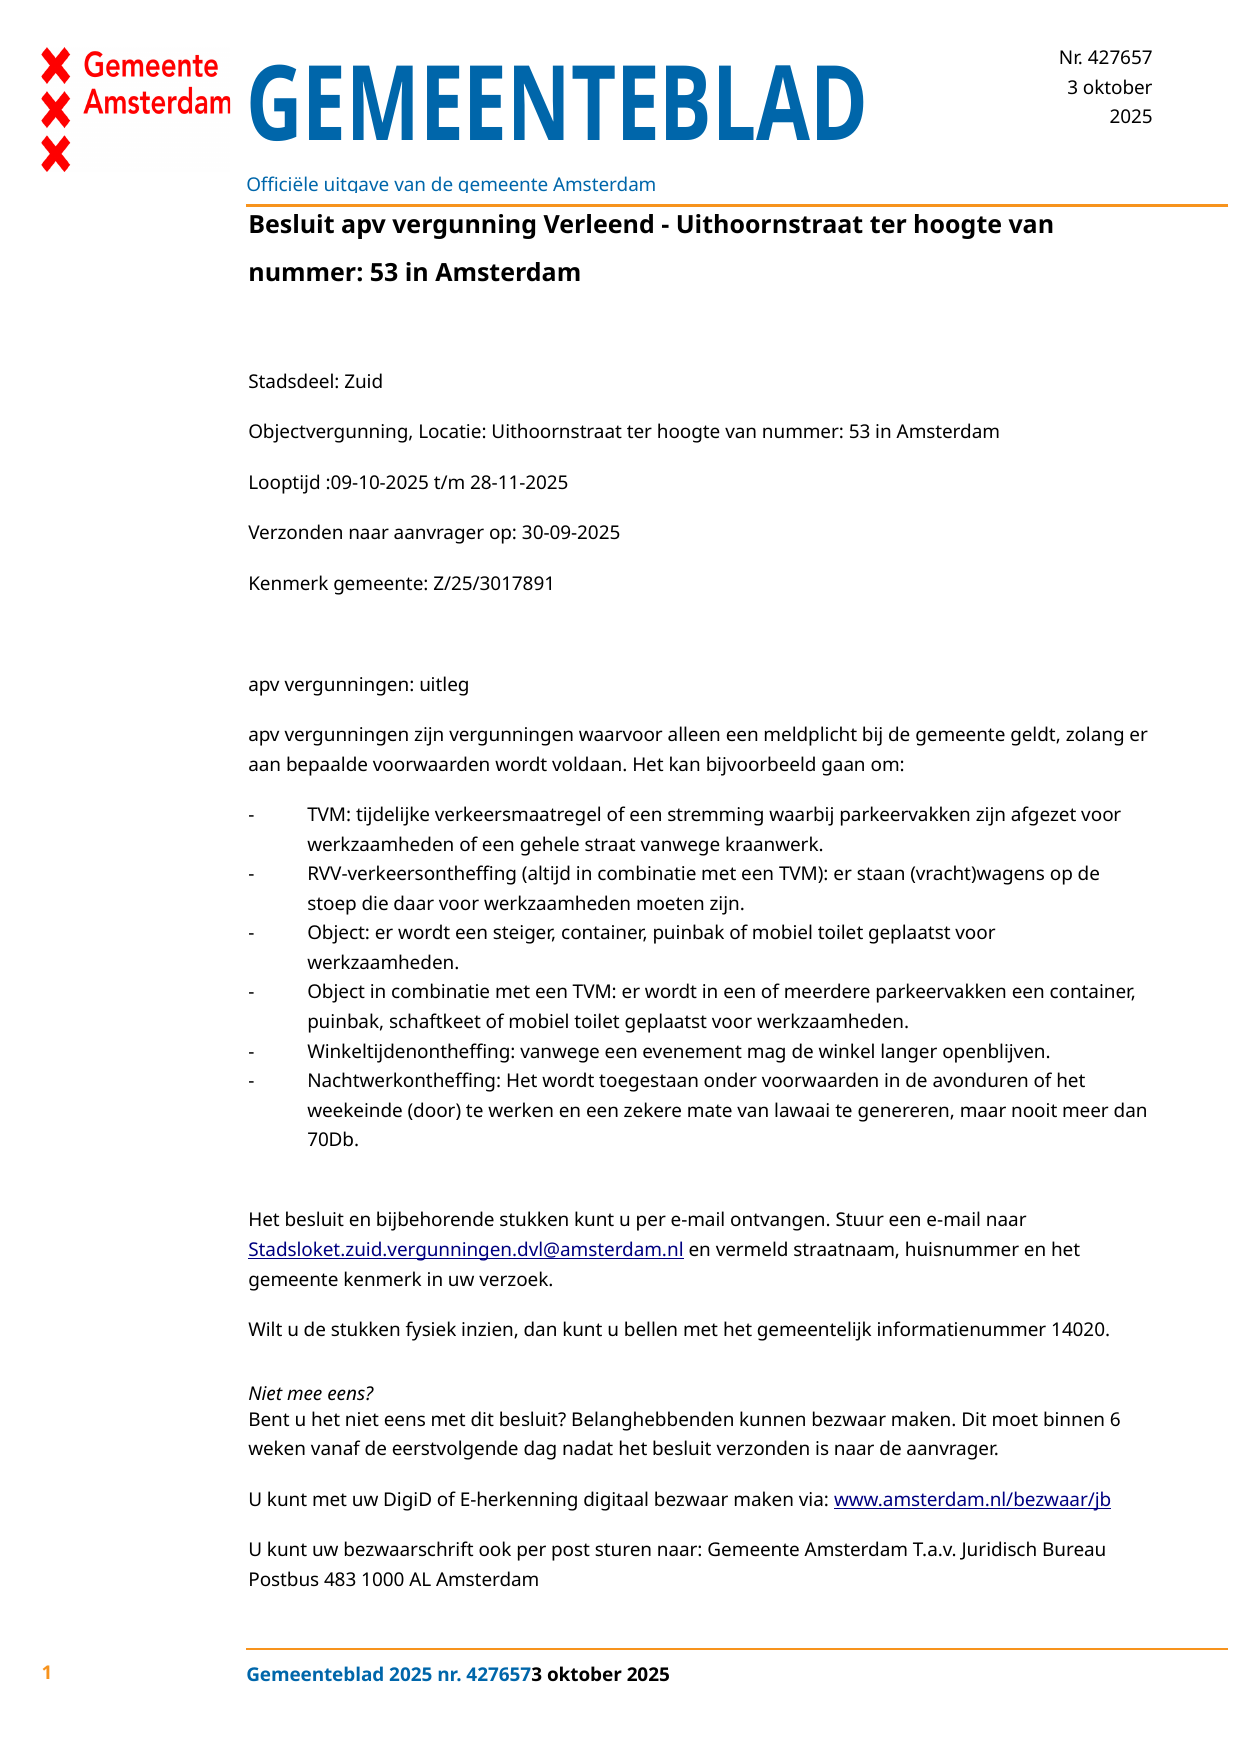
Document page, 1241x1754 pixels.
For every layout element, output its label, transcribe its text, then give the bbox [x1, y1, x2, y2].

list TVM: tijdelijke verkeersmaatregel of een stremming waarbij parkeervakken zijn afgezet voor werkzaamheden of een gehele straat vanwege kraanwerk. [248, 801, 1152, 857]
text Objectvergunning, Locatie: Uithoornstraat ter hoogte van nummer: 53 in Amsterdam [248, 419, 1152, 444]
text apv vergunningen: uitleg [248, 671, 1152, 697]
text Niet mee eens? [248, 1380, 1152, 1406]
text Besluit apv vergunning Verleend - Uithoornstraat ter hoogte van nummer: 53 in Amsterdam [248, 207, 1152, 288]
text U kunt uw bezwaarschrift ook per post sturen naar: Gemeente Amsterdam T.a.v. Juridisch Bureau Postbus 483 1000 AL Amsterdam [248, 1536, 1152, 1592]
text Kenmerk gemeente: Z/25/3017891 [248, 570, 1152, 596]
text Het besluit en bijbehorende stukken kunt u per e-mail ontvangen. Stuur een e-mail naar Stadsloket.zuid.vergunningen.dvl@amsterdam.nl en vermeld straatnaam, huisnummer en het gemeente kenmerk in uw verzoek. [248, 1207, 1152, 1292]
text Verzonden naar aanvrager op: 30-09-2025 [248, 519, 1152, 545]
text U kunt met uw DigiD of E-herkenning digitaal bezwaar maken via: www.amsterdam.nl/bezwaar/jb [248, 1486, 1152, 1512]
text Stadsdeel: Zuid [248, 368, 1152, 394]
text Looptijd :09-10-2025 t/m 28-11-2025 [248, 469, 1152, 495]
text Wilt u de stukken fysiek inzien, dan kunt u bellen met het gemeentelijk informatienummer 14020. [248, 1316, 1152, 1342]
list Nachtwerkontheffing: Het wordt toegestaan onder voorwaarden in de avonduren of het weekeinde (door) te werken en een zekere mate van lawaai te genereren, maar nooit meer dan 70Db. [248, 1067, 1152, 1152]
text apv vergunningen zijn vergunningen waarvoor alleen een meldplicht bij de gemeente geldt, zolang er aan bepaalde voorwaarden wordt voldaan. Het kan bijvoorbeeld gaan om: [248, 721, 1152, 777]
list RVV-verkeersontheffing (altijd in combinatie met een TVM): er staan (vracht)wagens op de stoep die daar voor werkzaamheden moeten zijn. [248, 860, 1152, 916]
list Object in combinatie met een TVM: er wordt in een of meerdere parkeervakken een container, puinbak, schaftkeet of mobiel toilet geplaatst voor werkzaamheden. [248, 979, 1152, 1034]
list Winkeltijdenontheffing: vanwege een evenement mag de winkel langer openblijven. [248, 1038, 1152, 1064]
list Object: er wordt een steiger, container, puinbak of mobiel toilet geplaatst voor werkzaamheden. [248, 919, 1152, 975]
text Bent u het niet eens met dit besluit? Belanghebbenden kunnen bezwaar maken. Dit moet binnen 6 weken vanaf de eerstvolgende dag nadat het besluit verzonden is naar de aanvrager. [248, 1406, 1152, 1461]
picture [41, 47, 231, 172]
